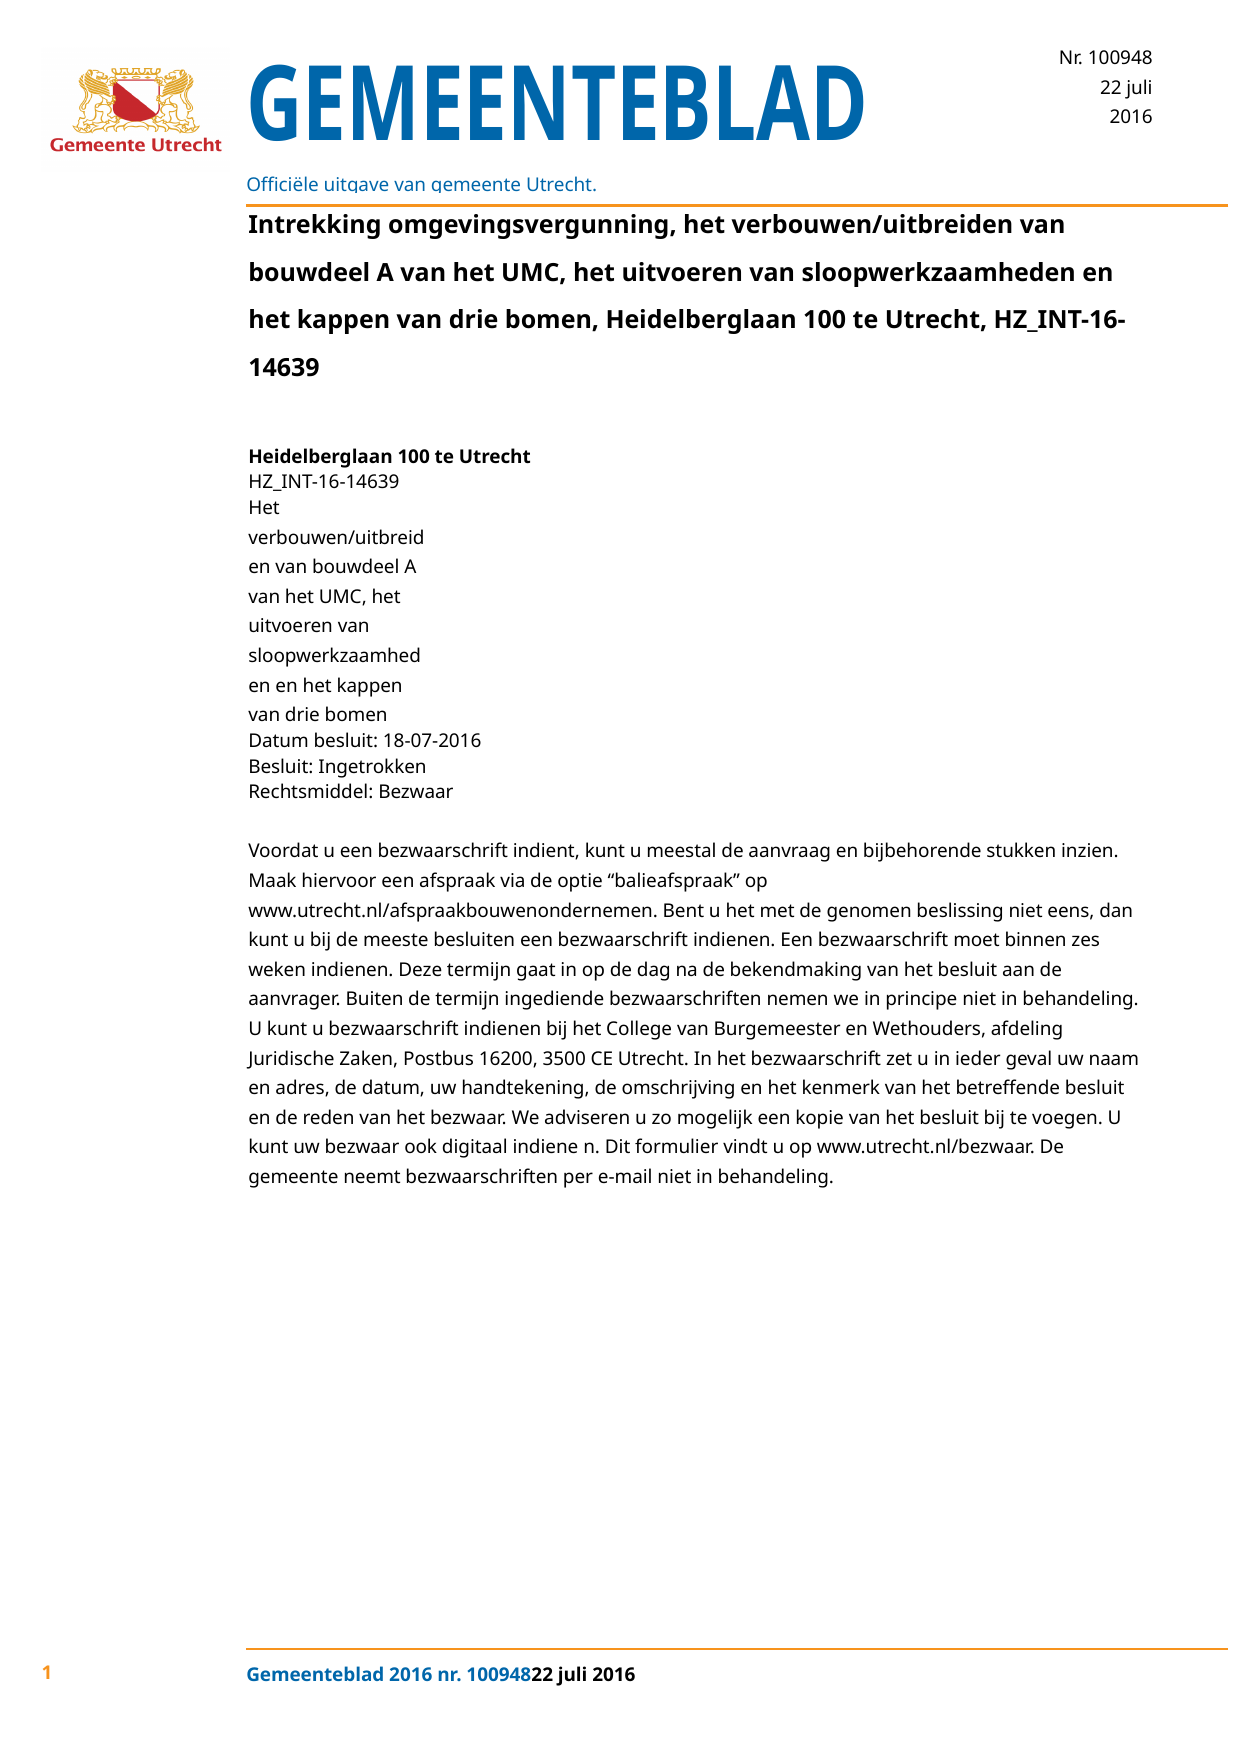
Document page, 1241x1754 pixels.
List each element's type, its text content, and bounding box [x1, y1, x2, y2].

table_cell Het verbouwen/uitbreiden van bouwdeel A van het UMC, het uitvoeren van sloopwerkzaamheden en het kappen van drie bomen [248, 494, 429, 727]
table_cell Besluit: Ingetrokken [248, 753, 971, 778]
table_cell HZ_INT-16-14639 [248, 469, 790, 494]
text Intrekking omgevingsvergunning, het verbouwen/uitbreiden van bouwdeel A van het UMC, het uitvoeren van sloopwerkzaamheden en het kappen van drie bomen, Heidelberglaan 100 te Utrecht, HZ_INT-16-14639 [248, 207, 1152, 384]
table_header Heidelberglaan 100 te Utrecht [248, 443, 971, 468]
picture [41, 47, 231, 172]
table_cell Rechtsmiddel: Bezwaar Voordat u een bezwaarschrift indient, kunt u meestal de aanvraag en bijbehorende stukken inzien. Maak hiervoor een afspraak via de optie “balieafspraak” op www.utrecht.nl/afspraakbouwenondernemen. Bent u het met de genomen beslissing niet eens, dan kunt u bij de meeste besluiten een bezwaarschrift indienen. Een bezwaarschrift moet binnen zes weken indienen. Deze termijn gaat in op de dag na de bekendmaking van het besluit aan de aanvrager. Buiten de termijn ingediende bezwaarschriften nemen we in principe niet in behandeling. U kunt u bezwaarschrift indienen bij het College van Burgemeester en Wethouders, afdeling Juridische Zaken, Postbus 16200, 3500 CE Utrecht. In het bezwaarschrift zet u in ieder geval uw naam en adres, de datum, uw handtekening, de omschrijving en het kenmerk van het betreffende besluit en de reden van het bezwaar. We adviseren u zo mogelijk een kopie van het besluit bij te voegen. U kunt uw bezwaar ook digitaal indiene n. Dit formulier vindt u op www.utrecht.nl/bezwaar. De gemeente neemt bezwaarschriften per e-mail niet in behandeling. [248, 779, 1152, 1189]
table_cell Datum besluit: 18-07-2016 [248, 727, 790, 753]
